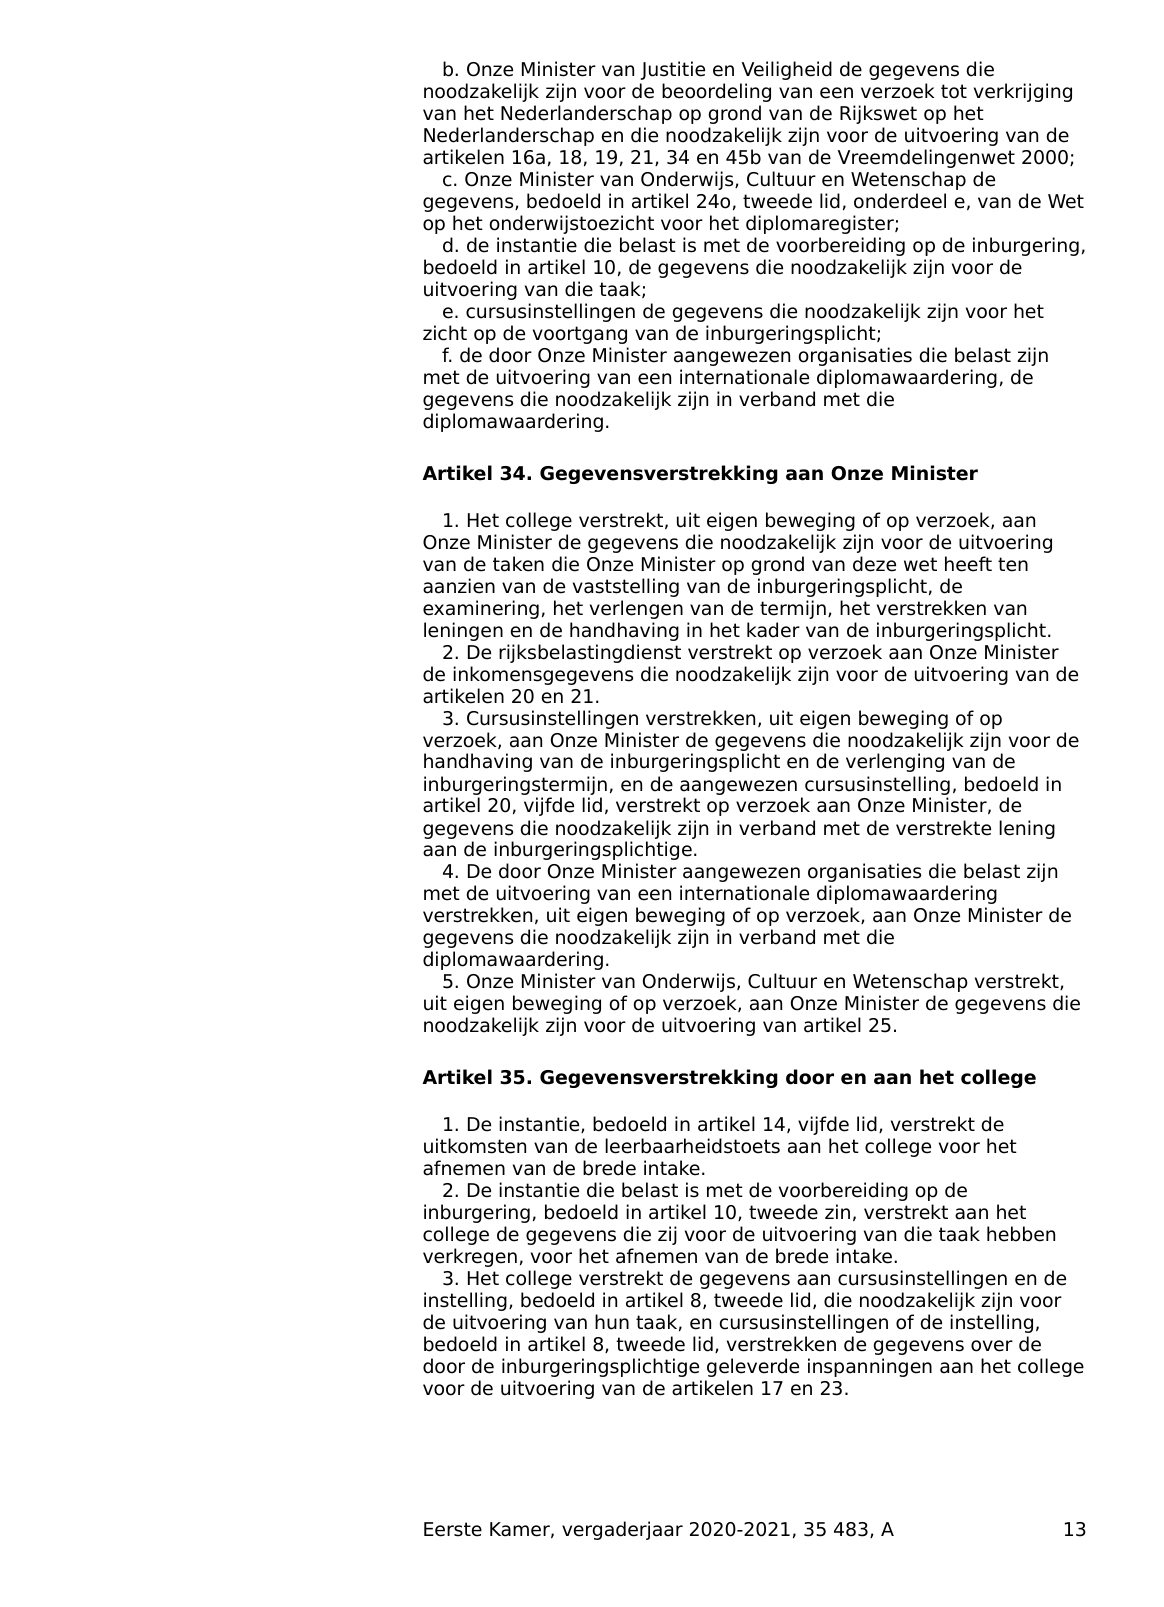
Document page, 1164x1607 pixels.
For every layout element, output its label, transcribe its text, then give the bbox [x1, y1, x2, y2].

text b. Onze Minister van Justitie en Veiligheid de gegevens die noodzakelijk zijn voor de beoordeling van een verzoek tot verkrijging van het Nederlanderschap op grond van de Rijkswet op het Nederlanderschap en die noodzakelijk zijn voor de uitvoering van de artikelen 16a, 18, 19, 21, 34 en 45b van de Vreemdelingenwet 2000; [422, 59, 1087, 169]
text 2. De instantie die belast is met de voorbereiding op de inburgering, bedoeld in artikel 10, tweede zin, verstrekt aan het college de gegevens die zij voor de uitvoering van die taak hebben verkregen, voor het afnemen van de brede intake. [422, 1180, 1087, 1268]
subtitle Artikel 34. Gegevensverstrekking aan Onze Minister [422, 463, 1087, 485]
text d. de instantie die belast is met de voorbereiding op de inburgering, bedoeld in artikel 10, de gegevens die noodzakelijk zijn voor de uitvoering van die taak; [422, 235, 1087, 301]
text e. cursusinstellingen de gegevens die noodzakelijk zijn voor het zicht op de voortgang van de inburgeringsplicht; [422, 301, 1087, 345]
text 2. De rijksbelastingdienst verstrekt op verzoek aan Onze Minister de inkomensgegevens die noodzakelijk zijn voor de uitvoering van de artikelen 20 en 21. [422, 642, 1087, 707]
text c. Onze Minister van Onderwijs, Cultuur en Wetenschap de gegevens, bedoeld in artikel 24o, tweede lid, onderdeel e, van de Wet op het onderwijstoezicht voor het diplomaregister; [422, 169, 1087, 235]
text 1. De instantie, bedoeld in artikel 14, vijfde lid, verstrekt de uitkomsten van de leerbaarheidstoets aan het college voor het afnemen van de brede intake. [422, 1114, 1087, 1180]
subtitle Artikel 35. Gegevensverstrekking door en aan het college [422, 1067, 1087, 1089]
text 3. Cursusinstellingen verstrekken, uit eigen beweging of op verzoek, aan Onze Minister de gegevens die noodzakelijk zijn voor de handhaving van de inburgeringsplicht en de verlenging van de inburgeringstermijn, en de aangewezen cursusinstelling, bedoeld in artikel 20, vijfde lid, verstrekt op verzoek aan Onze Minister, de gegevens die noodzakelijk zijn in verband met de verstrekte lening aan de inburgeringsplichtige. [422, 707, 1087, 861]
text 3. Het college verstrekt de gegevens aan cursusinstellingen en de instelling, bedoeld in artikel 8, tweede lid, die noodzakelijk zijn voor de uitvoering van hun taak, en cursusinstellingen of de instelling, bedoeld in artikel 8, tweede lid, verstrekken de gegevens over de door de inburgeringsplichtige geleverde inspanningen aan het college voor de uitvoering van de artikelen 17 en 23. [422, 1268, 1087, 1400]
text 4. De door Onze Minister aangewezen organisaties die belast zijn met de uitvoering van een internationale diplomawaardering verstrekken, uit eigen beweging of op verzoek, aan Onze Minister de gegevens die noodzakelijk zijn in verband met die diplomawaardering. [422, 861, 1087, 971]
text 5. Onze Minister van Onderwijs, Cultuur en Wetenschap verstrekt, uit eigen beweging of op verzoek, aan Onze Minister de gegevens die noodzakelijk zijn voor de uitvoering van artikel 25. [422, 971, 1087, 1037]
text f. de door Onze Minister aangewezen organisaties die belast zijn met de uitvoering van een internationale diplomawaardering, de gegevens die noodzakelijk zijn in verband met die diplomawaardering. [422, 345, 1087, 433]
text 1. Het college verstrekt, uit eigen beweging of op verzoek, aan Onze Minister de gegevens die noodzakelijk zijn voor de uitvoering van de taken die Onze Minister op grond van deze wet heeft ten aanzien van de vaststelling van de inburgeringsplicht, de examinering, het verlengen van de termijn, het verstrekken van leningen en de handhaving in het kader van de inburgeringsplicht. [422, 510, 1087, 642]
